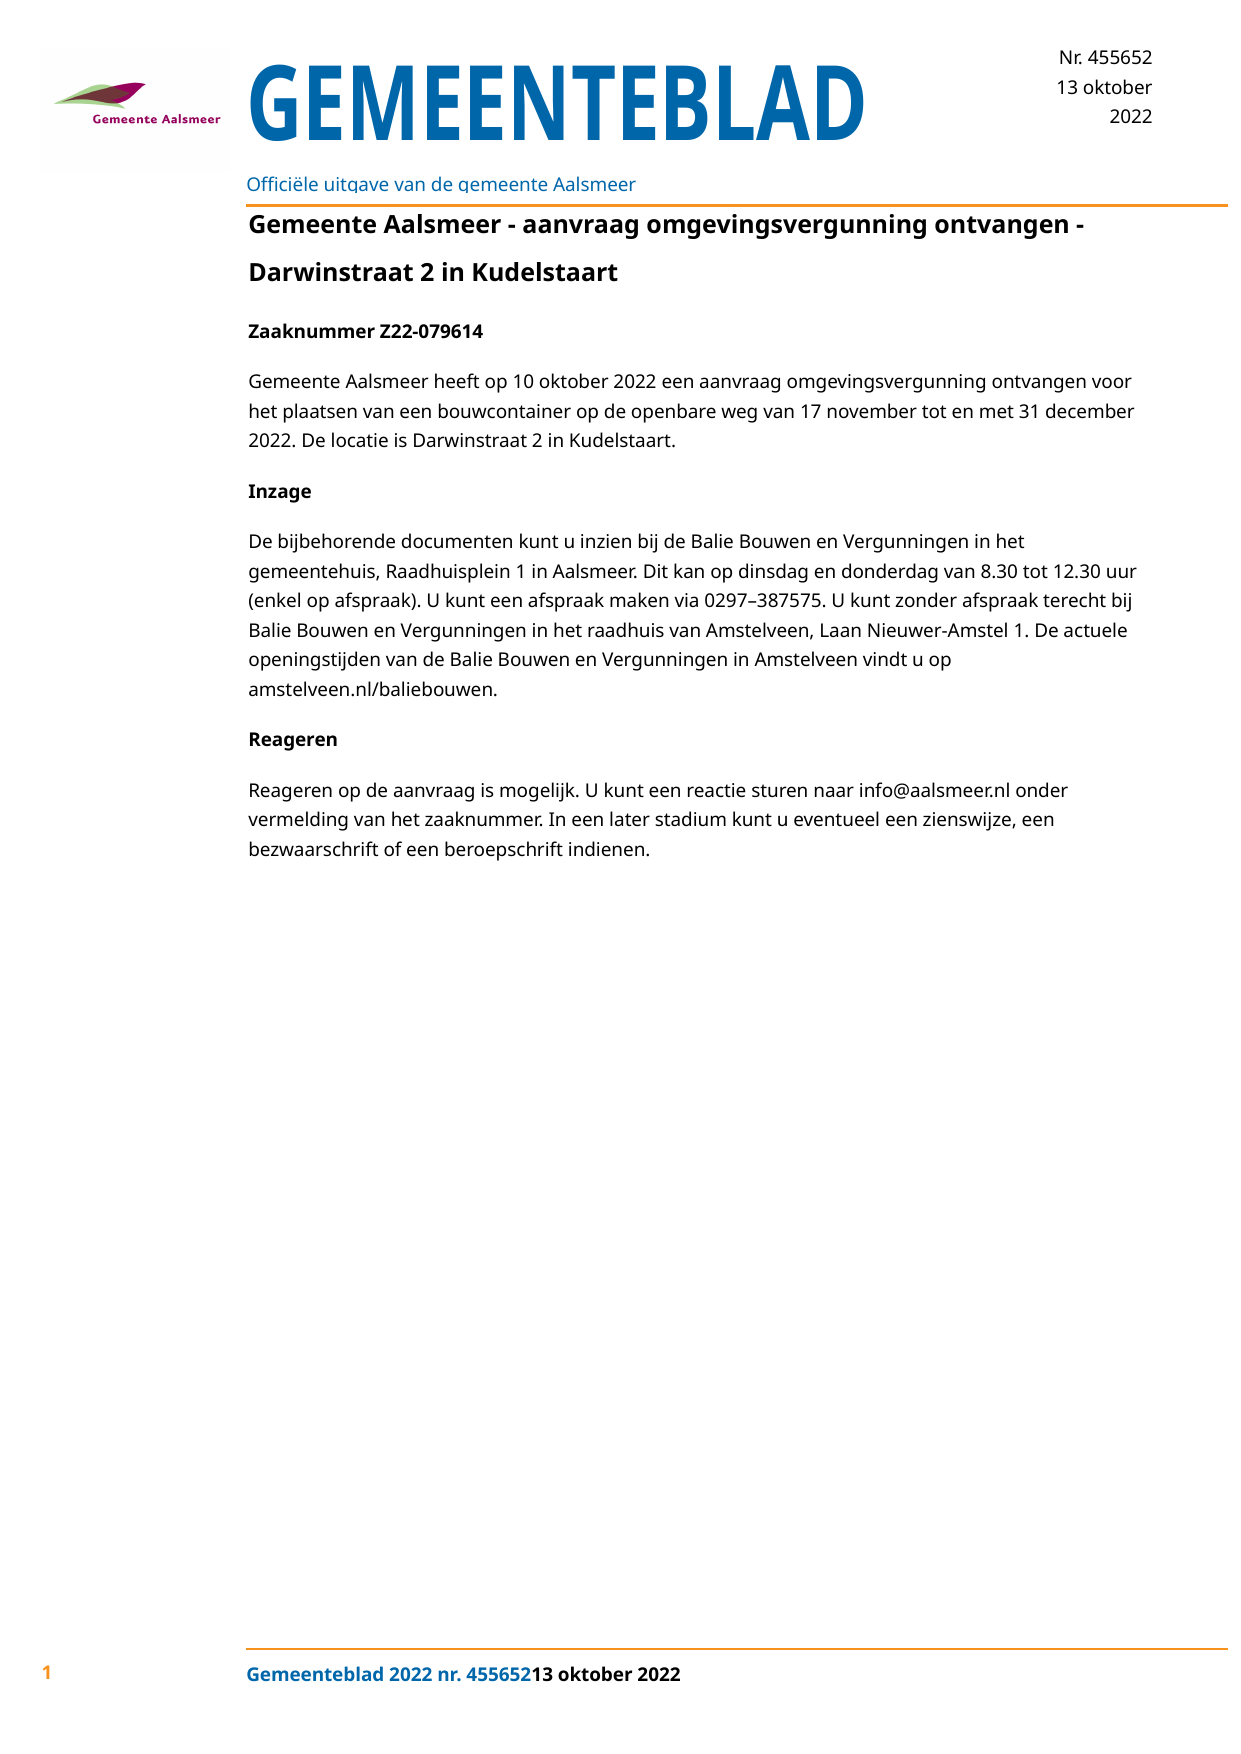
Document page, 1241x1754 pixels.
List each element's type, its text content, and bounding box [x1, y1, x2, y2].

text Reageren [248, 727, 1152, 752]
text Reageren op de aanvraag is mogelijk. U kunt een reactie sturen naar info@aalsmeer.nl onder vermelding van het zaaknummer. In een later stadium kunt u eventueel een zienswijze, een bezwaarschrift of een beroepschrift indienen. [248, 777, 1152, 862]
text Zaaknummer Z22-079614 [248, 318, 1152, 344]
text Gemeente Aalsmeer heeft op 10 oktober 2022 een aanvraag omgevingsvergunning ontvangen voor het plaatsen van een bouwcontainer op de openbare weg van 17 november tot en met 31 december 2022. De locatie is Darwinstraat 2 in Kudelstaart. [248, 368, 1152, 453]
text Inzage [248, 478, 1152, 504]
text De bijbehorende documenten kunt u inzien bij de Balie Bouwen en Vergunningen in het gemeentehuis, Raadhuisplein 1 in Aalsmeer. Dit kan op dinsdag en donderdag van 8.30 tot 12.30 uur (enkel op afspraak). U kunt een afspraak maken via 0297–387575. U kunt zonder afspraak terecht bij Balie Bouwen en Vergunningen in het raadhuis van Amstelveen, Laan Nieuwer-Amstel 1. De actuele openingstijden van de Balie Bouwen en Vergunningen in Amstelveen vindt u op amstelveen.nl/baliebouwen. [248, 528, 1152, 702]
picture [41, 47, 231, 172]
text Gemeente Aalsmeer - aanvraag omgevingsvergunning ontvangen - Darwinstraat 2 in Kudelstaart [248, 207, 1152, 288]
